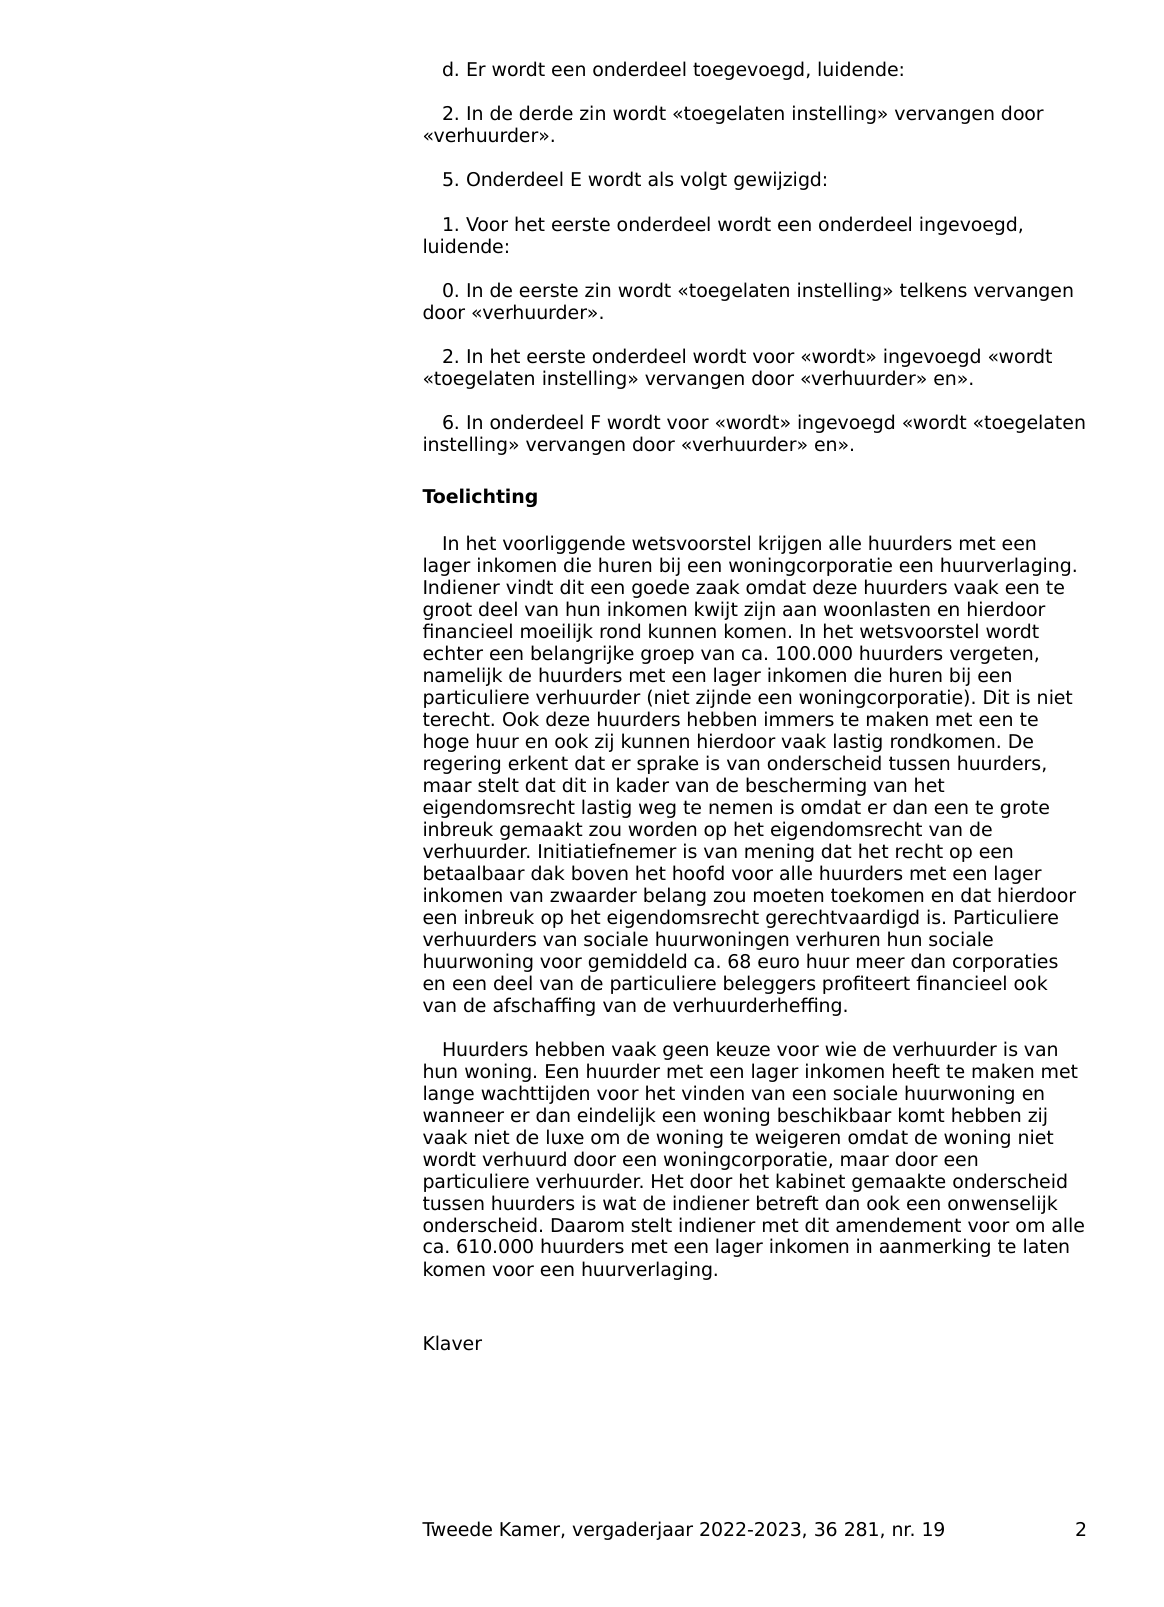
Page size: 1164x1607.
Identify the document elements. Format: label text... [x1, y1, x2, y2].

text Huurders hebben vaak geen keuze voor wie de verhuurder is van hun woning. Een huurder met een lager inkomen heeft te maken met lange wachttijden voor het vinden van een sociale huurwoning en wanneer er dan eindelijk een woning beschikbaar komt hebben zij vaak niet de luxe om de woning te weigeren omdat de woning niet wordt verhuurd door een woningcorporatie, maar door een particuliere verhuurder. Het door het kabinet gemaakte onderscheid tussen huurders is wat de indiener betreft dan ook een onwenselijk onderscheid. Daarom stelt indiener met dit amendement voor om alle ca. 610.000 huurders met een lager inkomen in aanmerking te laten komen voor een huurverlaging. [422, 1039, 1087, 1280]
text d. Er wordt een onderdeel toegevoegd, luidende: [422, 59, 1087, 81]
text 1. Voor het eerste onderdeel wordt een onderdeel ingevoegd, luidende: [422, 213, 1087, 257]
text Klaver [422, 1310, 1087, 1354]
text In het voorliggende wetsvoorstel krijgen alle huurders met een lager inkomen die huren bij een woningcorporatie een huurverlaging. Indiener vindt dit een goede zaak omdat deze huurders vaak een te groot deel van hun inkomen kwijt zijn aan woonlasten en hierdoor financieel moeilijk rond kunnen komen. In het wetsvoorstel wordt echter een belangrijke groep van ca. 100.000 huurders vergeten, namelijk de huurders met een lager inkomen die huren bij een particuliere verhuurder (niet zijnde een woningcorporatie). Dit is niet terecht. Ook deze huurders hebben immers te maken met een te hoge huur en ook zij kunnen hierdoor vaak lastig rondkomen. De regering erkent dat er sprake is van onderscheid tussen huurders, maar stelt dat dit in kader van de bescherming van het eigendomsrecht lastig weg te nemen is omdat er dan een te grote inbreuk gemaakt zou worden op het eigendomsrecht van de verhuurder. Initiatiefnemer is van mening dat het recht op een betaalbaar dak boven het hoofd voor alle huurders met een lager inkomen van zwaarder belang zou moeten toekomen en dat hierdoor een inbreuk op het eigendomsrecht gerechtvaardigd is. Particuliere verhuurders van sociale huurwoningen verhuren hun sociale huurwoning voor gemiddeld ca. 68 euro huur meer dan corporaties en een deel van de particuliere beleggers profiteert financieel ook van de afschaffing van de verhuurderheffing. [422, 533, 1087, 1016]
subtitle Toelichting [422, 486, 1087, 508]
text 2. In de derde zin wordt «toegelaten instelling» vervangen door «verhuurder». [422, 103, 1087, 147]
text 0. In de eerste zin wordt «toegelaten instelling» telkens vervangen door «verhuurder». [422, 280, 1087, 324]
text 2. In het eerste onderdeel wordt voor «wordt» ingevoegd «wordt «toegelaten instelling» vervangen door «verhuurder» en». [422, 346, 1087, 390]
text 5. Onderdeel E wordt als volgt gewijzigd: [422, 169, 1087, 191]
text 6. In onderdeel F wordt voor «wordt» ingevoegd «wordt «toegelaten instelling» vervangen door «verhuurder» en». [422, 412, 1087, 456]
